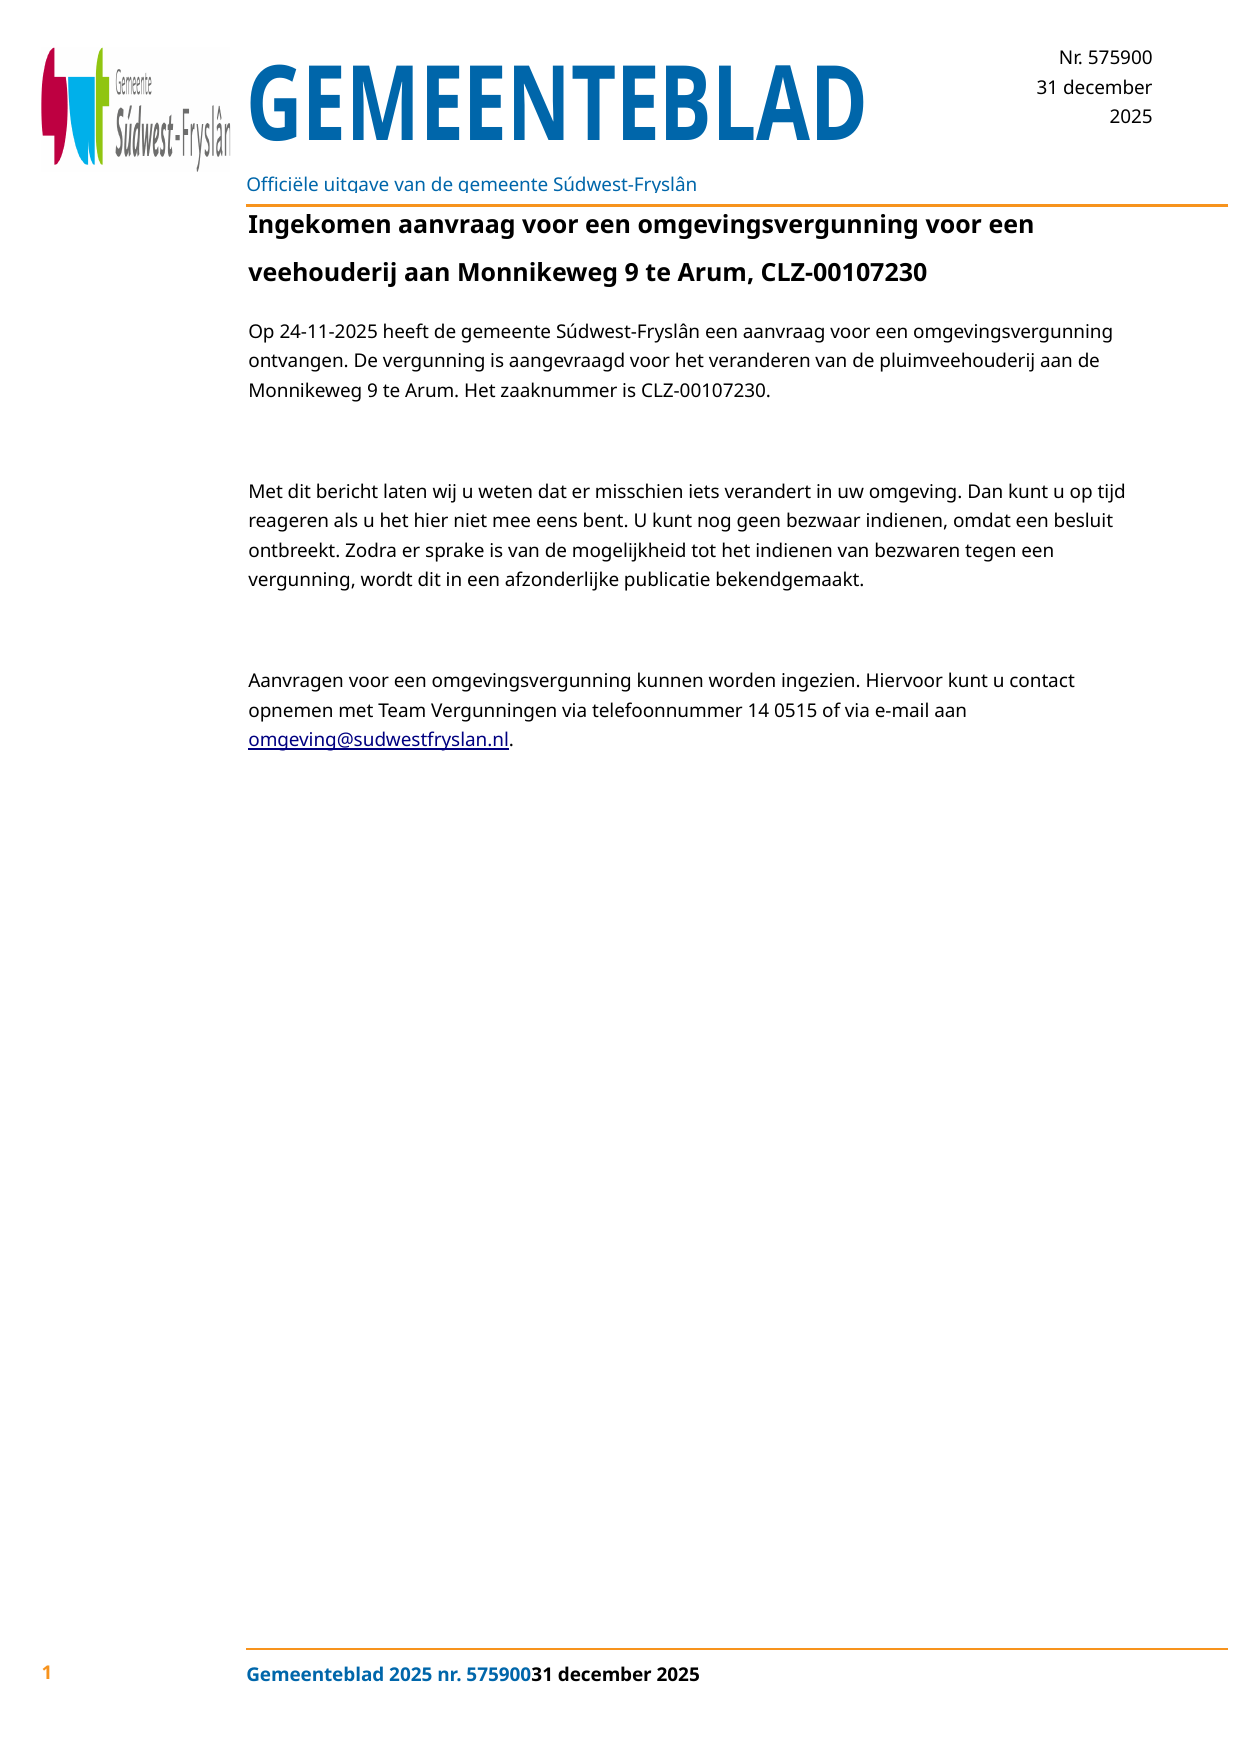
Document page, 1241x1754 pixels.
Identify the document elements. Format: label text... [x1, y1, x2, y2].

text Aanvragen voor een omgevingsvergunning kunnen worden ingezien. Hiervoor kunt u contact opnemen met Team Vergunningen via telefoonnummer 14 0515 of via e-mail aan omgeving@sudwestfryslan.nl. [248, 667, 1152, 752]
picture [41, 47, 231, 172]
text Op 24-11-2025 heeft de gemeente Súdwest-Fryslân een aanvraag voor een omgevingsvergunning ontvangen. De vergunning is aangevraagd voor het veranderen van de pluimveehouderij aan de Monnikeweg 9 te Arum. Het zaaknummer is CLZ-00107230. [248, 318, 1152, 403]
text Ingekomen aanvraag voor een omgevingsvergunning voor een veehouderij aan Monnikeweg 9 te Arum, CLZ-00107230 [248, 207, 1152, 288]
text Met dit bericht laten wij u weten dat er misschien iets verandert in uw omgeving. Dan kunt u op tijd reageren als u het hier niet mee eens bent. U kunt nog geen bezwaar indienen, omdat een besluit ontbreekt. Zodra er sprake is van de mogelijkheid tot het indienen van bezwaren tegen een vergunning, wordt dit in een afzonderlijke publicatie bekendgemaakt. [248, 478, 1152, 592]
